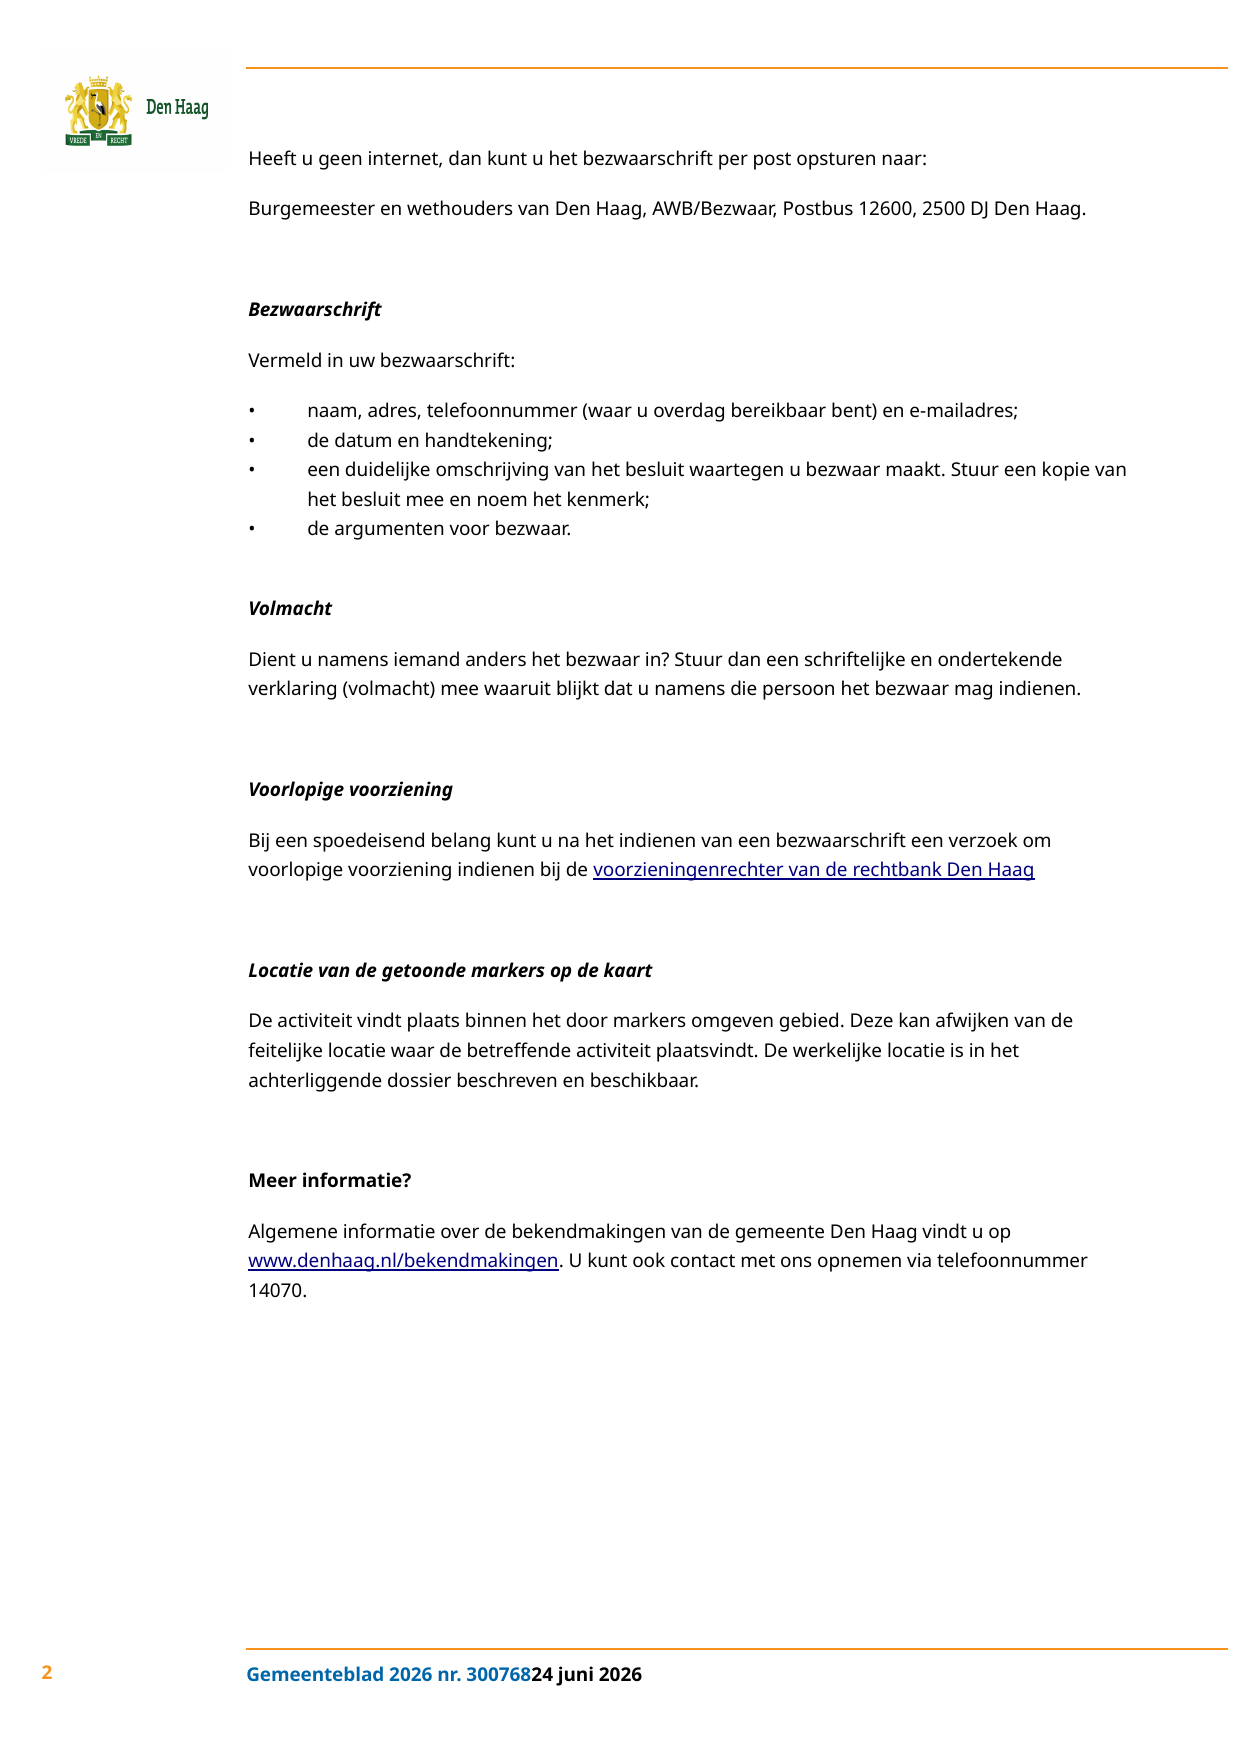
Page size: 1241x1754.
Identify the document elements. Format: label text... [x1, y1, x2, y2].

text De activiteit vindt plaats binnen het door markers omgeven gebied. Deze kan afwijken van de feitelijke locatie waar de betreffende activiteit plaatsvindt. De werkelijke locatie is in het achterliggende dossier beschreven en beschikbaar. [248, 1008, 1152, 1093]
text Voorlopige voorziening [248, 776, 1152, 802]
text Bij een spoedeisend belang kunt u na het indienen van een bezwaarschrift een verzoek om voorlopige voorziening indienen bij de voorzieningenrechter van de rechtbank Den Haag [248, 827, 1152, 882]
text Vermeld in uw bezwaarschrift: [248, 347, 1152, 373]
text Burgemeester en wethouders van Den Haag, AWB/Bezwaar, Postbus 12600, 2500 DJ Den Haag. [248, 196, 1152, 221]
list de datum en handtekening; [248, 427, 1152, 453]
text Bezwaarschrift [248, 296, 1152, 322]
text Algemene informatie over de bekendmakingen van de gemeente Den Haag vindt u op www.denhaag.nl/bekendmakingen. U kunt ook contact met ons opnemen via telefoonnummer 14070. [248, 1218, 1152, 1303]
text Heeft u geen internet, dan kunt u het bezwaarschrift per post opsturen naar: [248, 145, 1152, 171]
list de argumenten voor bezwaar. [248, 516, 1152, 541]
list naam, adres, telefoonnummer (waar u overdag bereikbaar bent) en e-mailadres; [248, 397, 1152, 423]
list een duidelijke omschrijving van het besluit waartegen u bezwaar maakt. Stuur een kopie van het besluit mee en noem het kenmerk; [248, 456, 1152, 512]
text Locatie van de getoonde markers op de kaart [248, 957, 1152, 983]
text Volmacht [248, 596, 1152, 621]
text Meer informatie? [248, 1168, 1152, 1193]
text Dient u namens iemand anders het bezwaar in? Stuur dan een schriftelijke en ondertekende verklaring (volmacht) mee waaruit blijkt dat u namens die persoon het bezwaar mag indienen. [248, 646, 1152, 701]
picture [41, 47, 231, 172]
